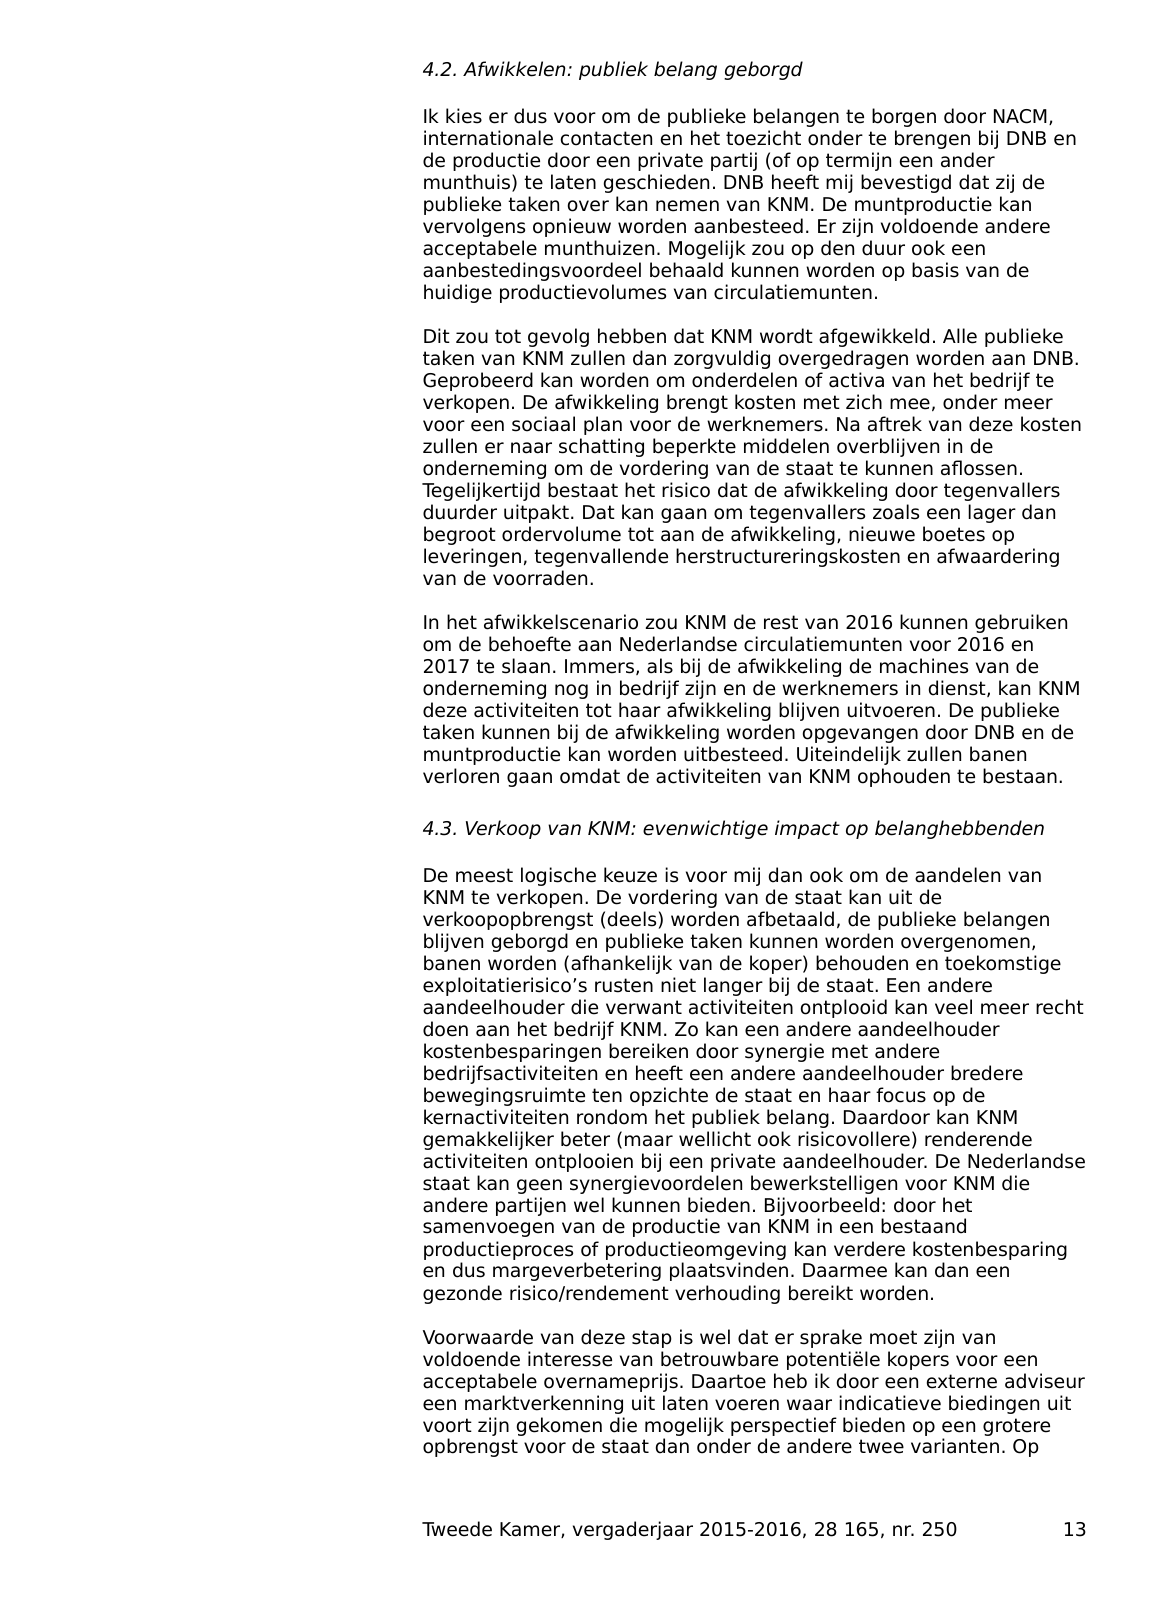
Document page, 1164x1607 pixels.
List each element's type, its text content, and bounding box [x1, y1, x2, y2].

text In het afwikkelscenario zou KNM de rest van 2016 kunnen gebruiken om de behoefte aan Nederlandse circulatiemunten voor 2016 en 2017 te slaan. Immers, als bij de afwikkeling de machines van de onderneming nog in bedrijf zijn en de werknemers in dienst, kan KNM deze activiteiten tot haar afwikkeling blijven uitvoeren. De publieke taken kunnen bij de afwikkeling worden opgevangen door DNB en de muntproductie kan worden uitbesteed. Uiteindelijk zullen banen verloren gaan omdat de activiteiten van KNM ophouden te bestaan. [422, 612, 1087, 788]
text Dit zou tot gevolg hebben dat KNM wordt afgewikkeld. Alle publieke taken van KNM zullen dan zorgvuldig overgedragen worden aan DNB. Geprobeerd kan worden om onderdelen of activa van het bedrijf te verkopen. De afwikkeling brengt kosten met zich mee, onder meer voor een sociaal plan voor de werknemers. Na aftrek van deze kosten zullen er naar schatting beperkte middelen overblijven in de onderneming om de vordering van de staat te kunnen aflossen. Tegelijkertijd bestaat het risico dat de afwikkeling door tegenvallers duurder uitpakt. Dat kan gaan om tegenvallers zoals een lager dan begroot ordervolume tot aan de afwikkeling, nieuwe boetes op leveringen, tegenvallende herstructureringskosten en afwaardering van de voorraden. [422, 326, 1087, 590]
subtitle 4.3. Verkoop van KNM: evenwichtige impact op belanghebbenden [422, 818, 1087, 840]
text De meest logische keuze is voor mij dan ook om de aandelen van KNM te verkopen. De vordering van de staat kan uit de verkoopopbrengst (deels) worden afbetaald, de publieke belangen blijven geborgd en publieke taken kunnen worden overgenomen, banen worden (afhankelijk van de koper) behouden en toekomstige exploitatierisico’s rusten niet langer bij de staat. Een andere aandeelhouder die verwant activiteiten ontplooid kan veel meer recht doen aan het bedrijf KNM. Zo kan een andere aandeelhouder kostenbesparingen bereiken door synergie met andere bedrijfsactiviteiten en heeft een andere aandeelhouder bredere bewegingsruimte ten opzichte de staat en haar focus op de kernactiviteiten rondom het publiek belang. Daardoor kan KNM gemakkelijker beter (maar wellicht ook risicovollere) renderende activiteiten ontplooien bij een private aandeelhouder. De Nederlandse staat kan geen synergievoordelen bewerkstelligen voor KNM die andere partijen wel kunnen bieden. Bijvoorbeeld: door het samenvoegen van de productie van KNM in een bestaand productieproces of productieomgeving kan verdere kostenbesparing en dus margeverbetering plaatsvinden. Daarmee kan dan een gezonde risico/rendement verhouding bereikt worden. [422, 865, 1087, 1304]
text Ik kies er dus voor om de publieke belangen te borgen door NACM, internationale contacten en het toezicht onder te brengen bij DNB en de productie door een private partij (of op termijn een ander munthuis) te laten geschieden. DNB heeft mij bevestigd dat zij de publieke taken over kan nemen van KNM. De muntproductie kan vervolgens opnieuw worden aanbesteed. Er zijn voldoende andere acceptabele munthuizen. Mogelijk zou op den duur ook een aanbestedingsvoordeel behaald kunnen worden op basis van de huidige productievolumes van circulatiemunten. [422, 106, 1087, 304]
text Voorwaarde van deze stap is wel dat er sprake moet zijn van voldoende interesse van betrouwbare potentiële kopers voor een acceptabele overnameprijs. Daartoe heb ik door een externe adviseur een marktverkenning uit laten voeren waar indicatieve biedingen uit voort zijn gekomen die mogelijk perspectief bieden op een grotere opbrengst voor de staat dan onder de andere twee varianten. Op [422, 1327, 1087, 1458]
subtitle 4.2. Afwikkelen: publiek belang geborgd [422, 59, 1087, 81]
